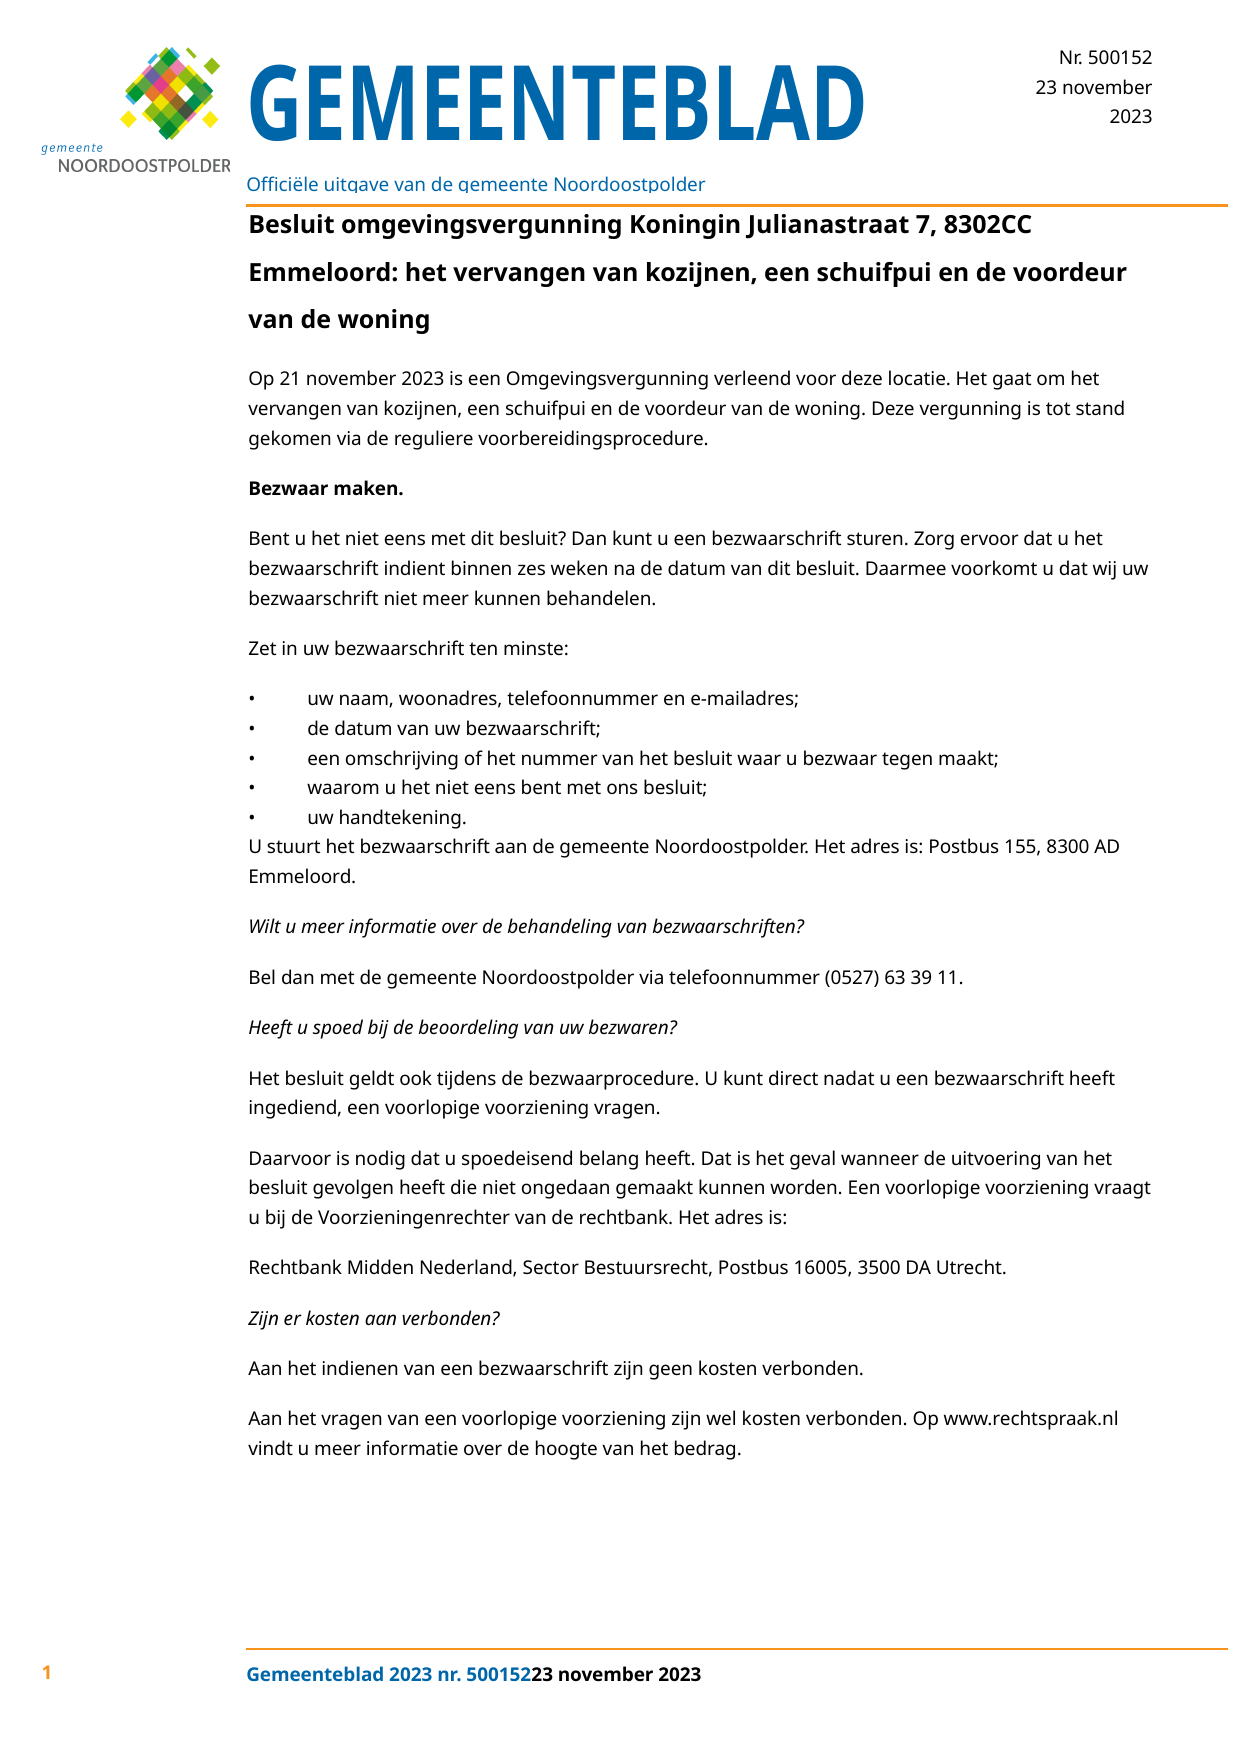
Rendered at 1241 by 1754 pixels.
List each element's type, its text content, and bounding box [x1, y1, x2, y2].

text Aan het vragen van een voorlopige voorziening zijn wel kosten verbonden. Op www.rechtspraak.nl vindt u meer informatie over de hoogte van het bedrag. [248, 1406, 1152, 1461]
text Besluit omgevingsvergunning Koningin Julianastraat 7, 8302CC Emmeloord: het vervangen van kozijnen, een schuifpui en de voordeur van de woning [248, 207, 1152, 336]
text Rechtbank Midden Nederland, Sector Bestuursrecht, Postbus 16005, 3500 DA Utrecht. [248, 1254, 1152, 1280]
list waarom u het niet eens bent met ons besluit; [248, 774, 1152, 800]
text Aan het indienen van een bezwaarschrift zijn geen kosten verbonden. [248, 1355, 1152, 1381]
text Zijn er kosten aan verbonden? [248, 1305, 1152, 1330]
text Wilt u meer informatie over de behandeling van bezwaarschriften? [248, 913, 1152, 939]
text Bel dan met de gemeente Noordoostpolder via telefoonnummer (0527) 63 39 11. [248, 964, 1152, 989]
text Zet in uw bezwaarschrift ten minste: [248, 635, 1152, 661]
list de datum van uw bezwaarschrift; [248, 715, 1152, 741]
list uw handtekening. [248, 804, 1152, 829]
list uw naam, woonadres, telefoonnummer en e-mailadres; [248, 686, 1152, 711]
text Het besluit geldt ook tijdens de bezwaarprocedure. U kunt direct nadat u een bezwaarschrift heeft ingediend, een voorlopige voorziening vragen. [248, 1065, 1152, 1120]
text Heeft u spoed bij de beoordeling van uw bezwaren? [248, 1014, 1152, 1040]
text Bezwaar maken. [248, 475, 1152, 501]
list een omschrijving of het nummer van het besluit waar u bezwaar tegen maakt; [248, 745, 1152, 770]
text Bent u het niet eens met dit besluit? Dan kunt u een bezwaarschrift sturen. Zorg ervoor dat u het bezwaarschrift indient binnen zes weken na de datum van dit besluit. Daarmee voorkomt u dat wij uw bezwaarschrift niet meer kunnen behandelen. [248, 526, 1152, 610]
text Op 21 november 2023 is een Omgevingsvergunning verleend voor deze locatie. Het gaat om het vervangen van kozijnen, een schuifpui en de voordeur van de woning. Deze vergunning is tot stand gekomen via de reguliere voorbereidingsprocedure. [248, 366, 1152, 450]
text Daarvoor is nodig dat u spoedeisend belang heeft. Dat is het geval wanneer de uitvoering van het besluit gevolgen heeft die niet ongedaan gemaakt kunnen worden. Een voorlopige voorziening vraagt u bij de Voorzieningenrechter van de rechtbank. Het adres is: [248, 1145, 1152, 1229]
picture [41, 47, 231, 172]
text U stuurt het bezwaarschrift aan de gemeente Noordoostpolder. Het adres is: Postbus 155, 8300 AD Emmeloord. [248, 833, 1152, 889]
